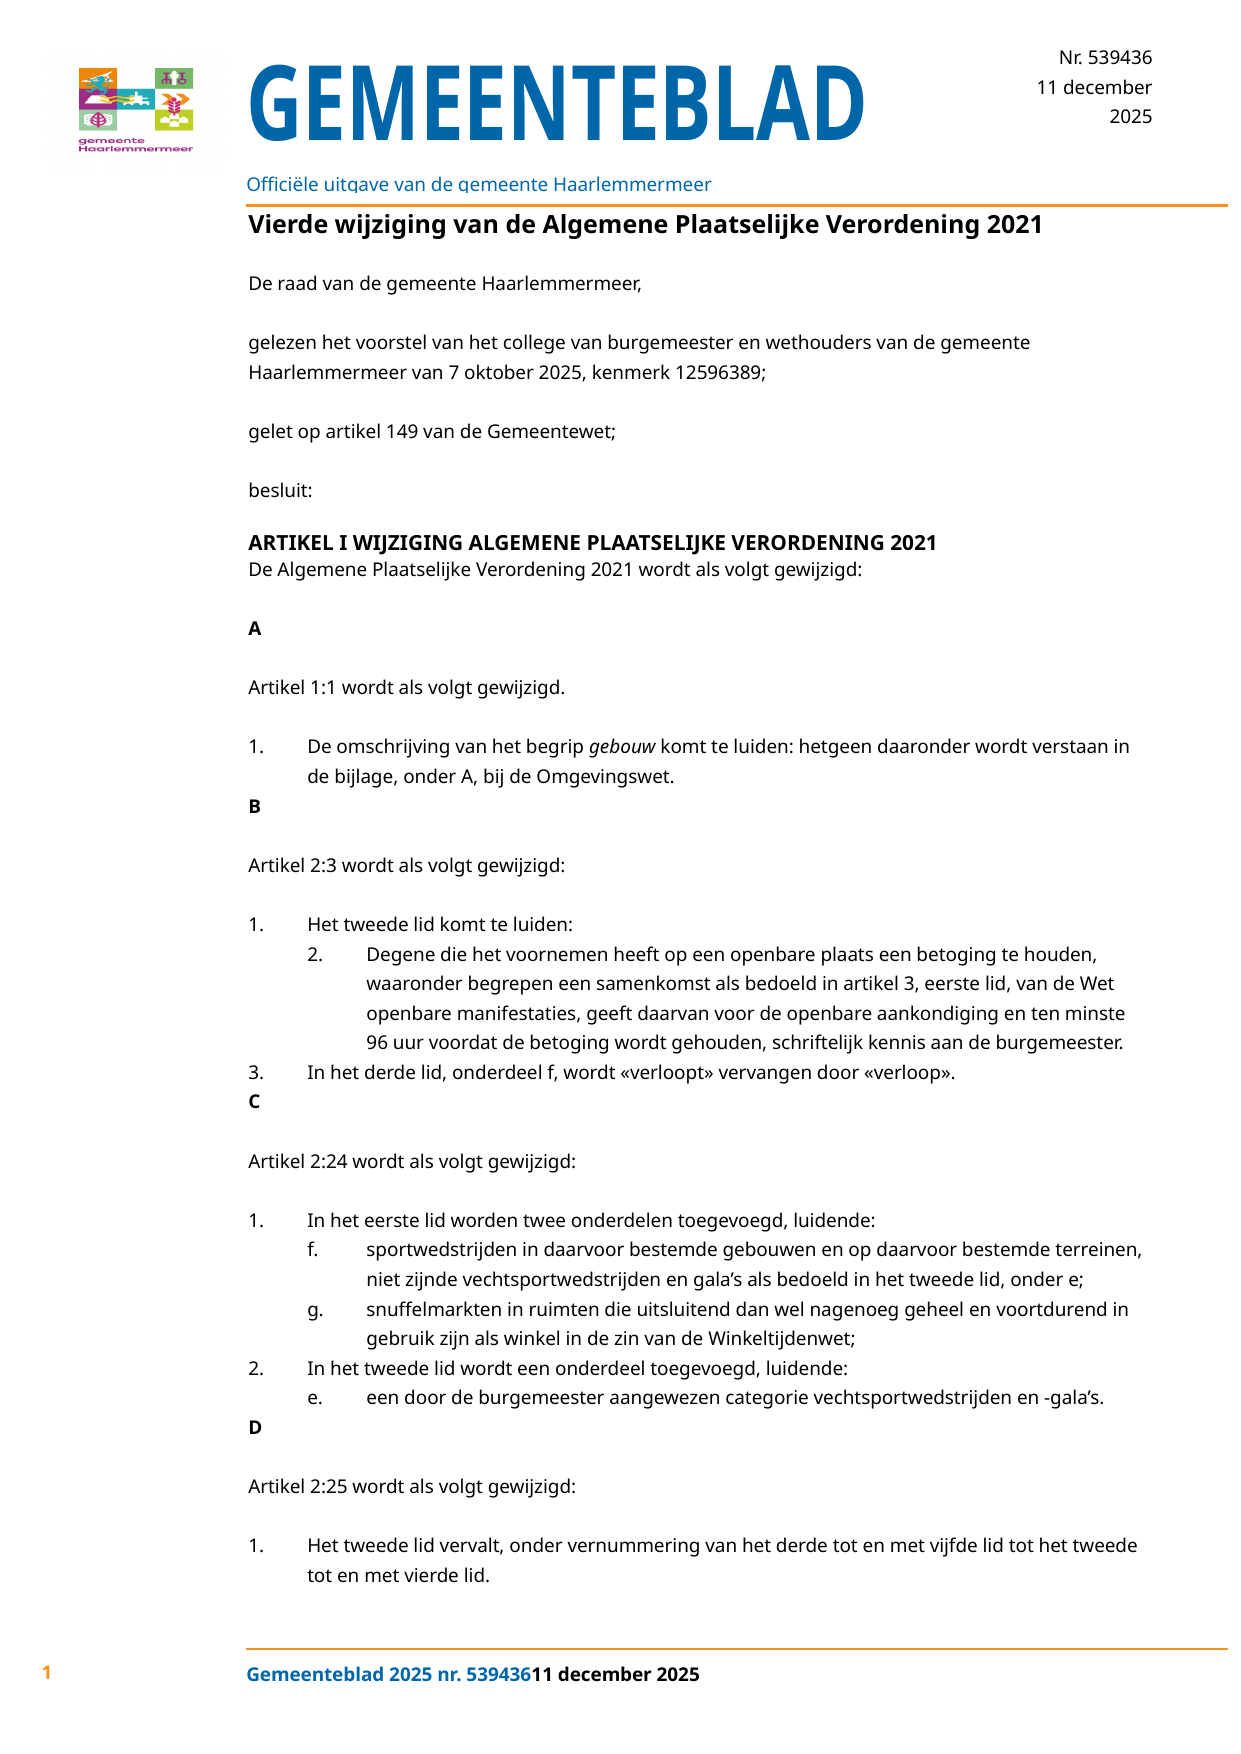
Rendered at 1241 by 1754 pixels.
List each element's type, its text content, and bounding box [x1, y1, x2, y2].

text besluit: [248, 477, 1152, 503]
text Artikel 2:25 wordt als volgt gewijzigd: [248, 1473, 1152, 1499]
list Het tweede lid vervalt, onder vernummering van het derde tot en met vijfde lid tot het tweede tot en met vierde lid. [248, 1532, 1152, 1588]
list In het derde lid, onderdeel f, wordt «verloopt» vervangen door «verloop». [248, 1059, 1152, 1085]
text Artikel 2:3 wordt als volgt gewijzigd: [248, 852, 1152, 878]
list In het tweede lid wordt een onderdeel toegevoegd, luidende: [248, 1355, 1152, 1381]
text D [248, 1414, 1152, 1440]
text A [248, 615, 1152, 641]
text ARTIKEL I WIJZIGING ALGEMENE PLAATSELIJKE VERORDENING 2021 [248, 528, 1152, 556]
text De Algemene Plaatselijke Verordening 2021 wordt als volgt gewijzigd: [248, 556, 1152, 582]
text B [248, 793, 1152, 819]
text gelezen het voorstel van het college van burgemeester en wethouders van de gemeente Haarlemmermeer van 7 oktober 2025, kenmerk 12596389; [248, 329, 1152, 385]
picture [41, 47, 231, 172]
text Artikel 1:1 wordt als volgt gewijzigd. [248, 674, 1152, 700]
list een door de burgemeester aangewezen categorie vechtsportwedstrijden en -gala’s. [307, 1384, 1152, 1410]
text De raad van de gemeente Haarlemmermeer, [248, 270, 1152, 296]
text Vierde wijziging van de Algemene Plaatselijke Verordening 2021 [248, 207, 1152, 241]
list sportwedstrijden in daarvoor bestemde gebouwen en op daarvoor bestemde terreinen, niet zijnde vechtsportwedstrijden en gala’s als bedoeld in het tweede lid, onder e; [307, 1237, 1152, 1292]
list Degene die het voornemen heeft op een openbare plaats een betoging te houden, waaronder begrepen een samenkomst als bedoeld in artikel 3, eerste lid, van de Wet openbare manifestaties, geeft daarvan voor de openbare aankondiging en ten minste 96 uur voordat de betoging wordt gehouden, schriftelijk kennis aan de burgemeester. [307, 941, 1152, 1055]
text C [248, 1089, 1152, 1114]
list In het eerste lid worden twee onderdelen toegevoegd, luidende: [248, 1207, 1152, 1233]
text gelet op artikel 149 van de Gemeentewet; [248, 418, 1152, 444]
list Het tweede lid komt te luiden: [248, 911, 1152, 937]
list snuffelmarkten in ruimten die uitsluitend dan wel nagenoeg geheel en voortdurend in gebruik zijn als winkel in de zin van de Winkeltijdenwet; [307, 1296, 1152, 1351]
list De omschrijving van het begrip gebouw komt te luiden: hetgeen daaronder wordt verstaan in de bijlage, onder A, bij de Omgevingswet. [248, 734, 1152, 789]
text Artikel 2:24 wordt als volgt gewijzigd: [248, 1148, 1152, 1174]
